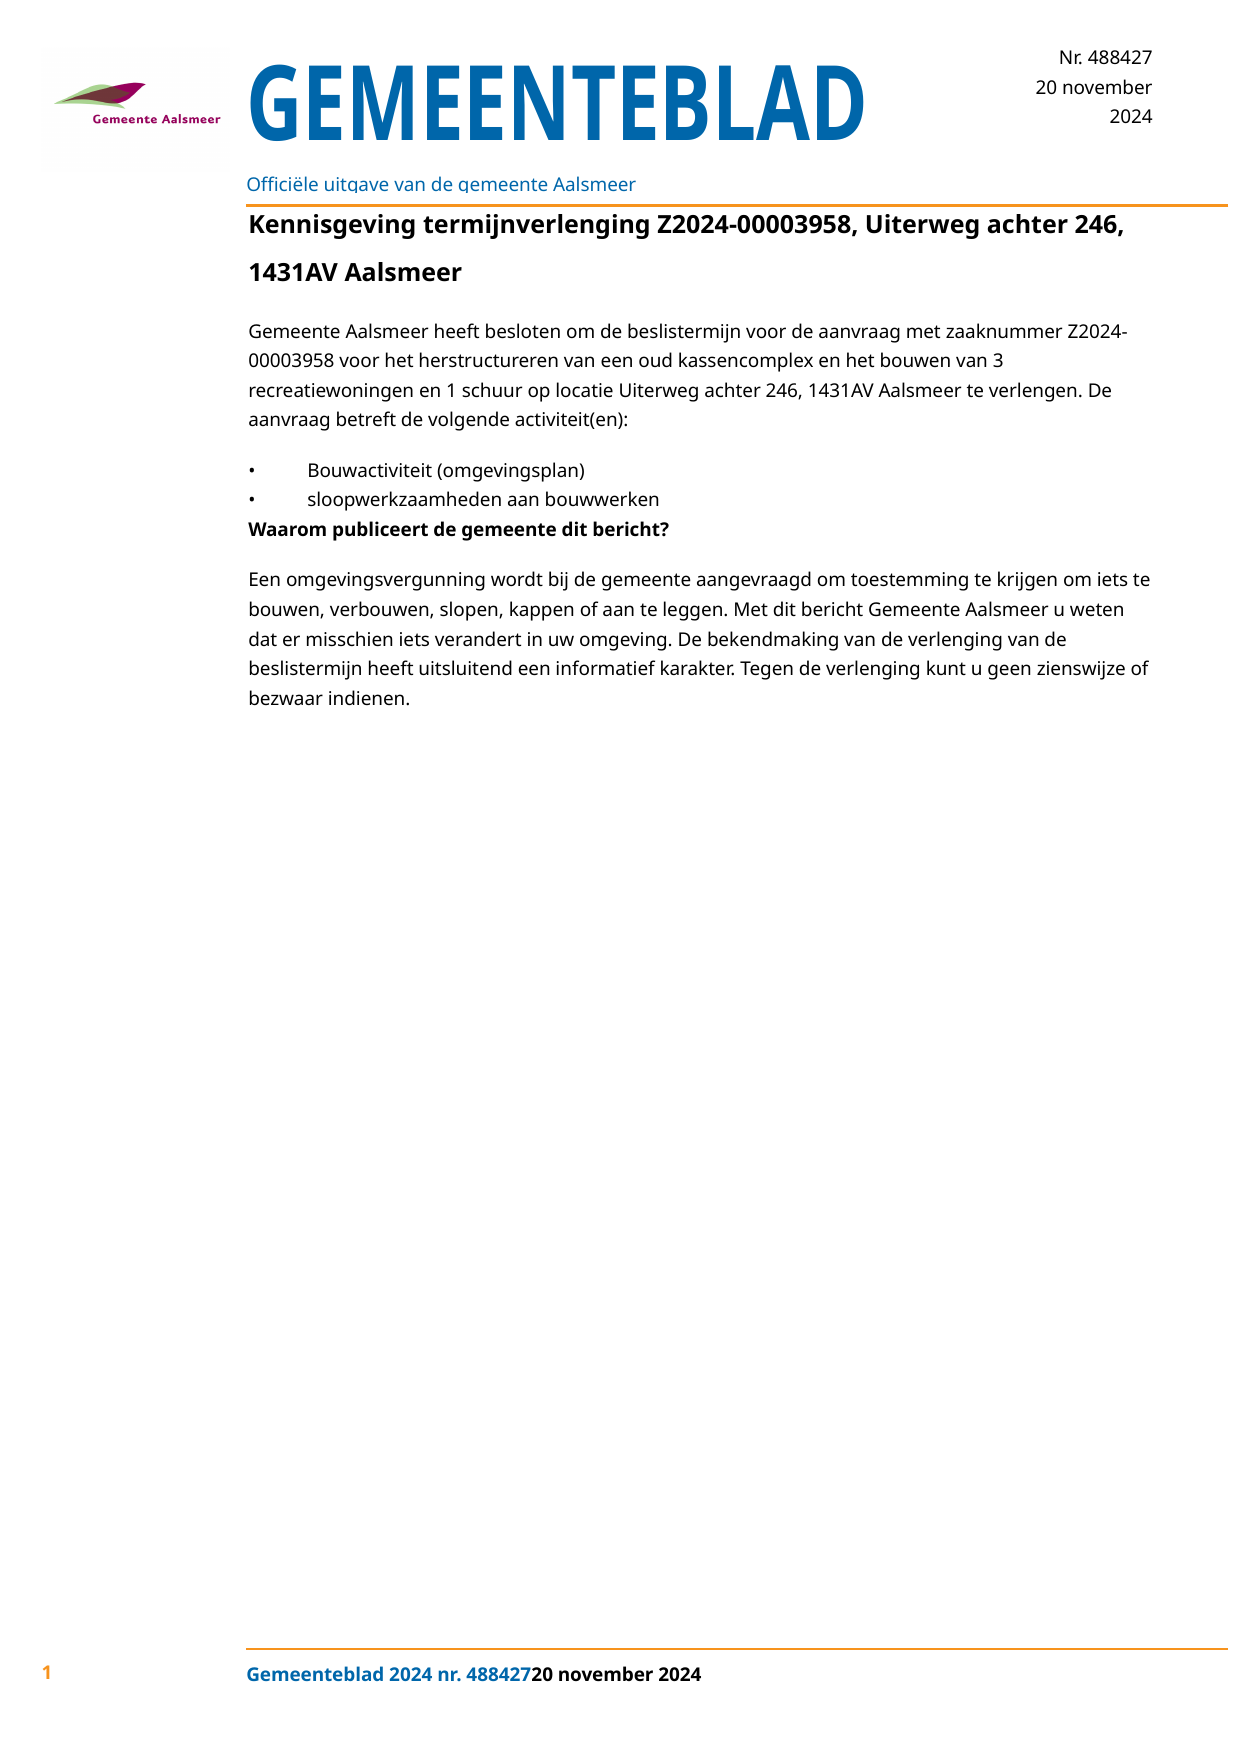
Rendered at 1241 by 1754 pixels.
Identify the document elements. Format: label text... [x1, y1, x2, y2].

list Bouwactiviteit (omgevingsplan) [248, 457, 1152, 483]
text Kennisgeving termijnverlenging Z2024-00003958, Uiterweg achter 246, 1431AV Aalsmeer [248, 207, 1152, 288]
picture [41, 47, 231, 172]
text Waarom publiceert de gemeente dit bericht? [248, 516, 1152, 542]
text Gemeente Aalsmeer heeft besloten om de beslistermijn voor de aanvraag met zaaknummer Z2024-00003958 voor het herstructureren van een oud kassencomplex en het bouwen van 3 recreatiewoningen en 1 schuur op locatie Uiterweg achter 246, 1431AV Aalsmeer te verlengen. De aanvraag betreft de volgende activiteit(en): [248, 318, 1152, 432]
text Een omgevingsvergunning wordt bij de gemeente aangevraagd om toestemming te krijgen om iets te bouwen, verbouwen, slopen, kappen of aan te leggen. Met dit bericht Gemeente Aalsmeer u weten dat er misschien iets verandert in uw omgeving. De bekendmaking van de verlenging van de beslistermijn heeft uitsluitend een informatief karakter. Tegen de verlenging kunt u geen zienswijze of bezwaar indienen. [248, 567, 1152, 711]
list sloopwerkzaamheden aan bouwwerken [248, 487, 1152, 512]
